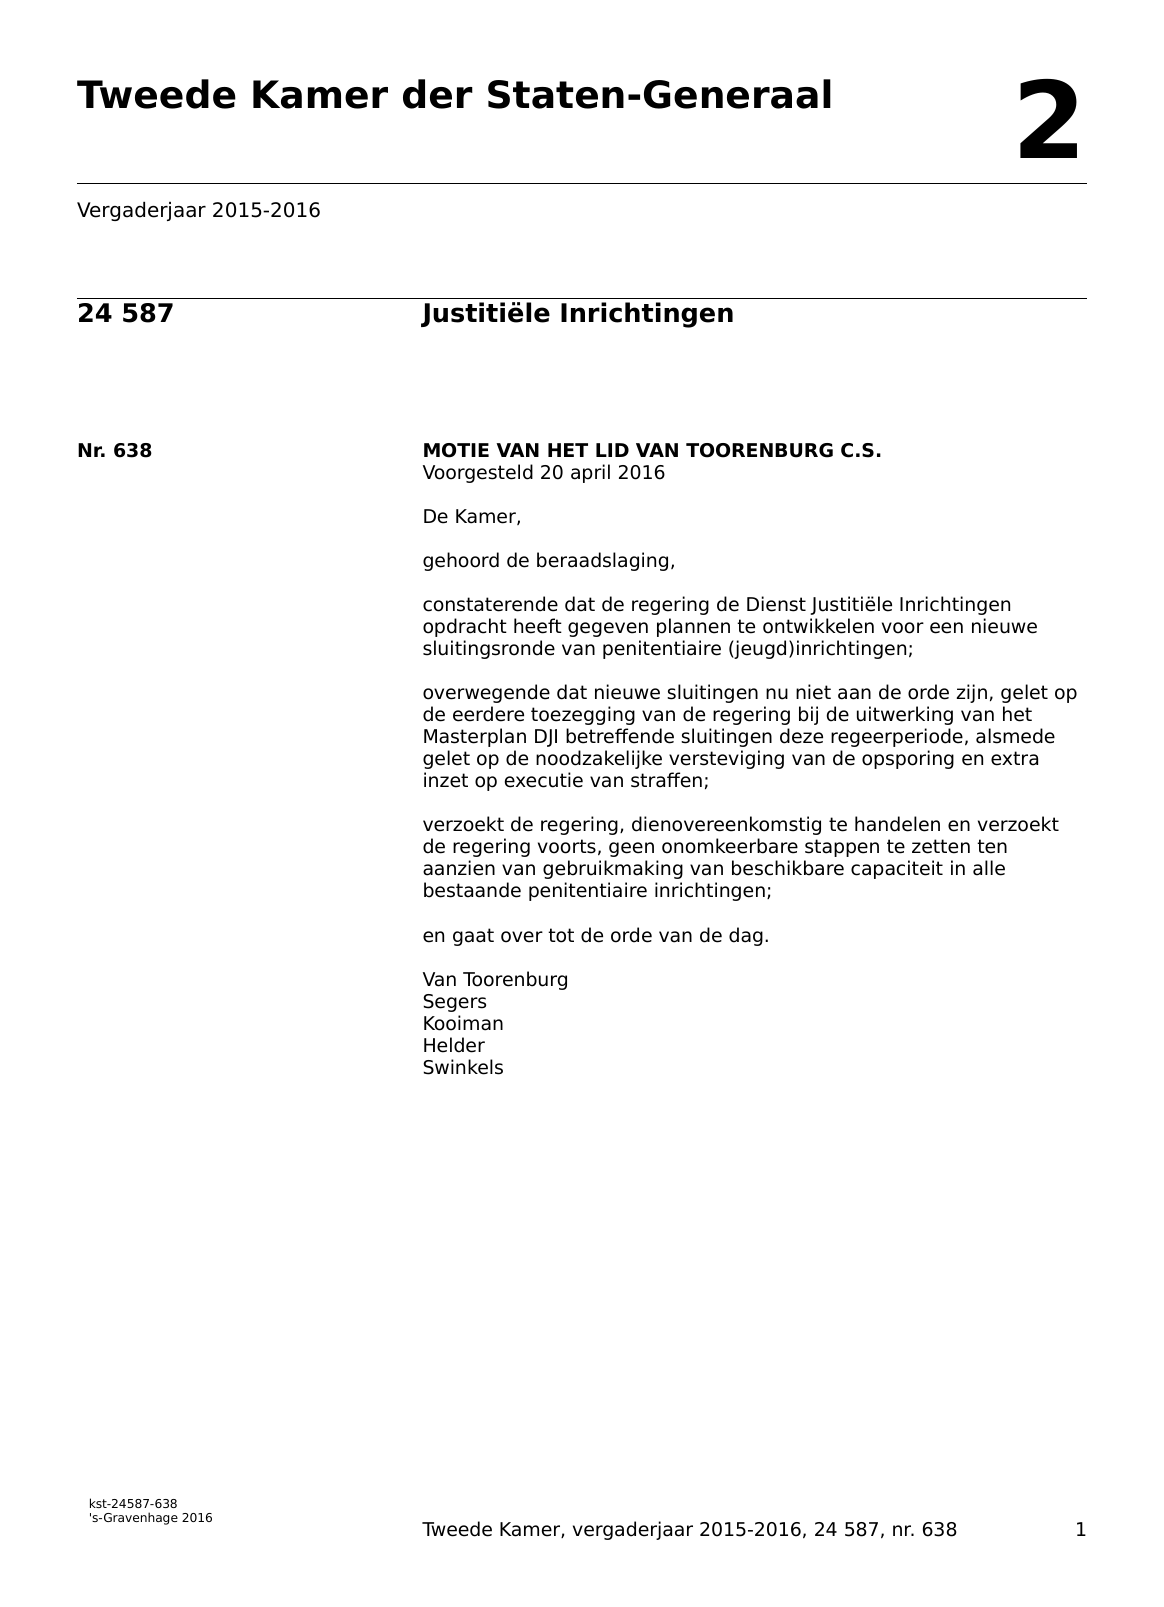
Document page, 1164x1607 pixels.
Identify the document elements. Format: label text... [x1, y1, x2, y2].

text Swinkels [422, 1057, 1087, 1078]
text constaterende dat de regering de Dienst Justitiële Inrichtingen opdracht heeft gegeven plannen te ontwikkelen voor een nieuwe sluitingsronde van penitentiaire (jeugd)inrichtingen; [422, 594, 1087, 660]
subtitle Nr. 638 MOTIE VAN HET LID VAN TOORENBURG C.S. [77, 440, 1087, 462]
text kst-24587-638 [88, 1497, 323, 1511]
text 's-Gravenhage 2016 [88, 1511, 323, 1525]
text overwegende dat nieuwe sluitingen nu niet aan de orde zijn, gelet op de eerdere toezegging van de regering bij de uitwerking van het Masterplan DJI betreffende sluitingen deze regeerperiode, alsmede gelet op de noodzakelijke versteviging van de opsporing en extra inzet op executie van straffen; [422, 682, 1087, 792]
text gehoord de beraadslaging, [422, 550, 1087, 572]
text Segers [422, 991, 1087, 1013]
text en gaat over tot de orde van de dag. [422, 924, 1087, 946]
text De Kamer, [422, 506, 1087, 528]
text Van Toorenburg [422, 969, 1087, 991]
table_cell Vergaderjaar 2015-2016 [77, 184, 1087, 298]
text verzoekt de regering, dienovereenkomstig te handelen en verzoekt de regering voorts, geen onomkeerbare stappen te zetten ten aanzien van gebruikmaking van beschikbare capaciteit in alle bestaande penitentiaire inrichtingen; [422, 814, 1087, 902]
text Kooiman [422, 1013, 1087, 1034]
table_header 2 [886, 59, 1087, 183]
table_header Tweede Kamer der Staten-Generaal [77, 59, 886, 183]
text Voorgesteld 20 april 2016 [422, 462, 1087, 484]
text Helder [422, 1034, 1087, 1057]
subtitle 24 587 Justitiële Inrichtingen [77, 299, 1087, 329]
